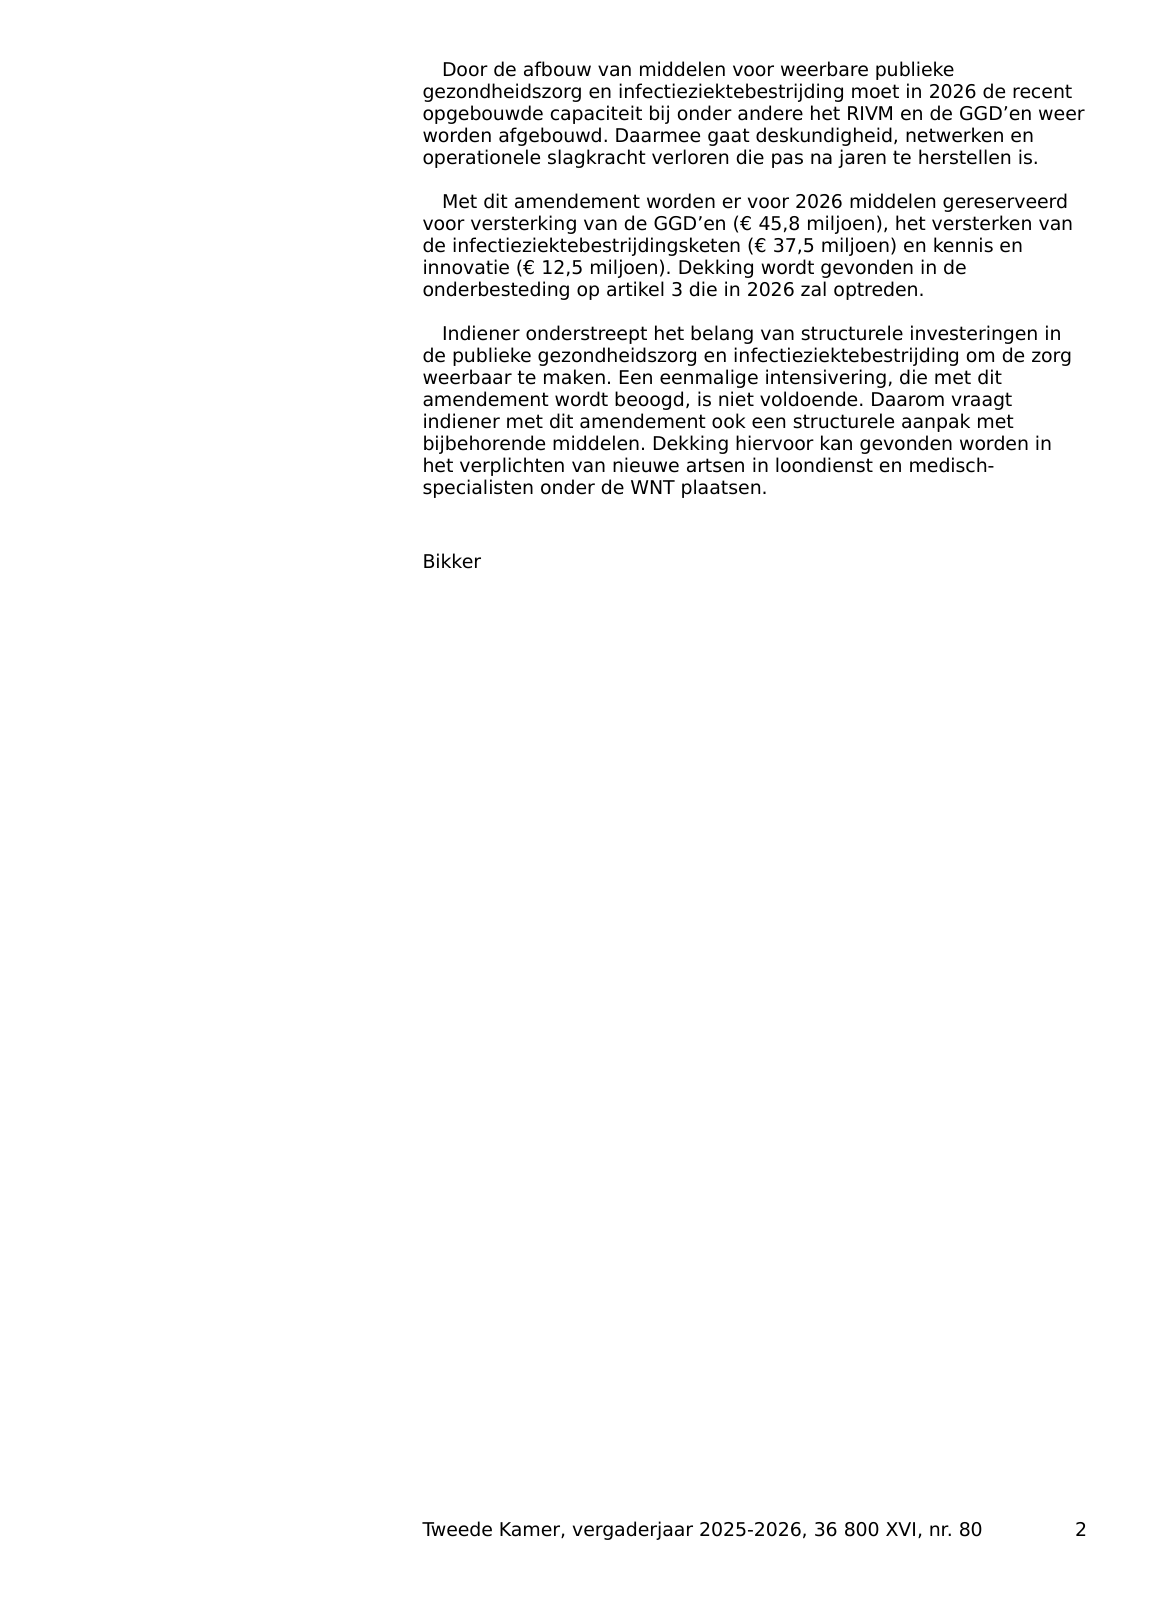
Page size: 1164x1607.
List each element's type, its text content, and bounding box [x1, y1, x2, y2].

text Bikker [422, 529, 1087, 573]
text Indiener onderstreept het belang van structurele investeringen in de publieke gezondheidszorg en infectieziektebestrijding om de zorg weerbaar te maken. Een eenmalige intensivering, die met dit amendement wordt beoogd, is niet voldoende. Daarom vraagt indiener met dit amendement ook een structurele aanpak met bijbehorende middelen. Dekking hiervoor kan gevonden worden in het verplichten van nieuwe artsen in loondienst en medisch-specialisten onder de WNT plaatsen. [422, 323, 1087, 499]
text Door de afbouw van middelen voor weerbare publieke gezondheidszorg en infectieziektebestrijding moet in 2026 de recent opgebouwde capaciteit bij onder andere het RIVM en de GGD’en weer worden afgebouwd. Daarmee gaat deskundigheid, netwerken en operationele slagkracht verloren die pas na jaren te herstellen is. [422, 59, 1087, 169]
text Met dit amendement worden er voor 2026 middelen gereserveerd voor versterking van de GGD’en (€ 45,8 miljoen), het versterken van de infectieziektebestrijdingsketen (€ 37,5 miljoen) en kennis en innovatie (€ 12,5 miljoen). Dekking wordt gevonden in de onderbesteding op artikel 3 die in 2026 zal optreden. [422, 191, 1087, 301]
